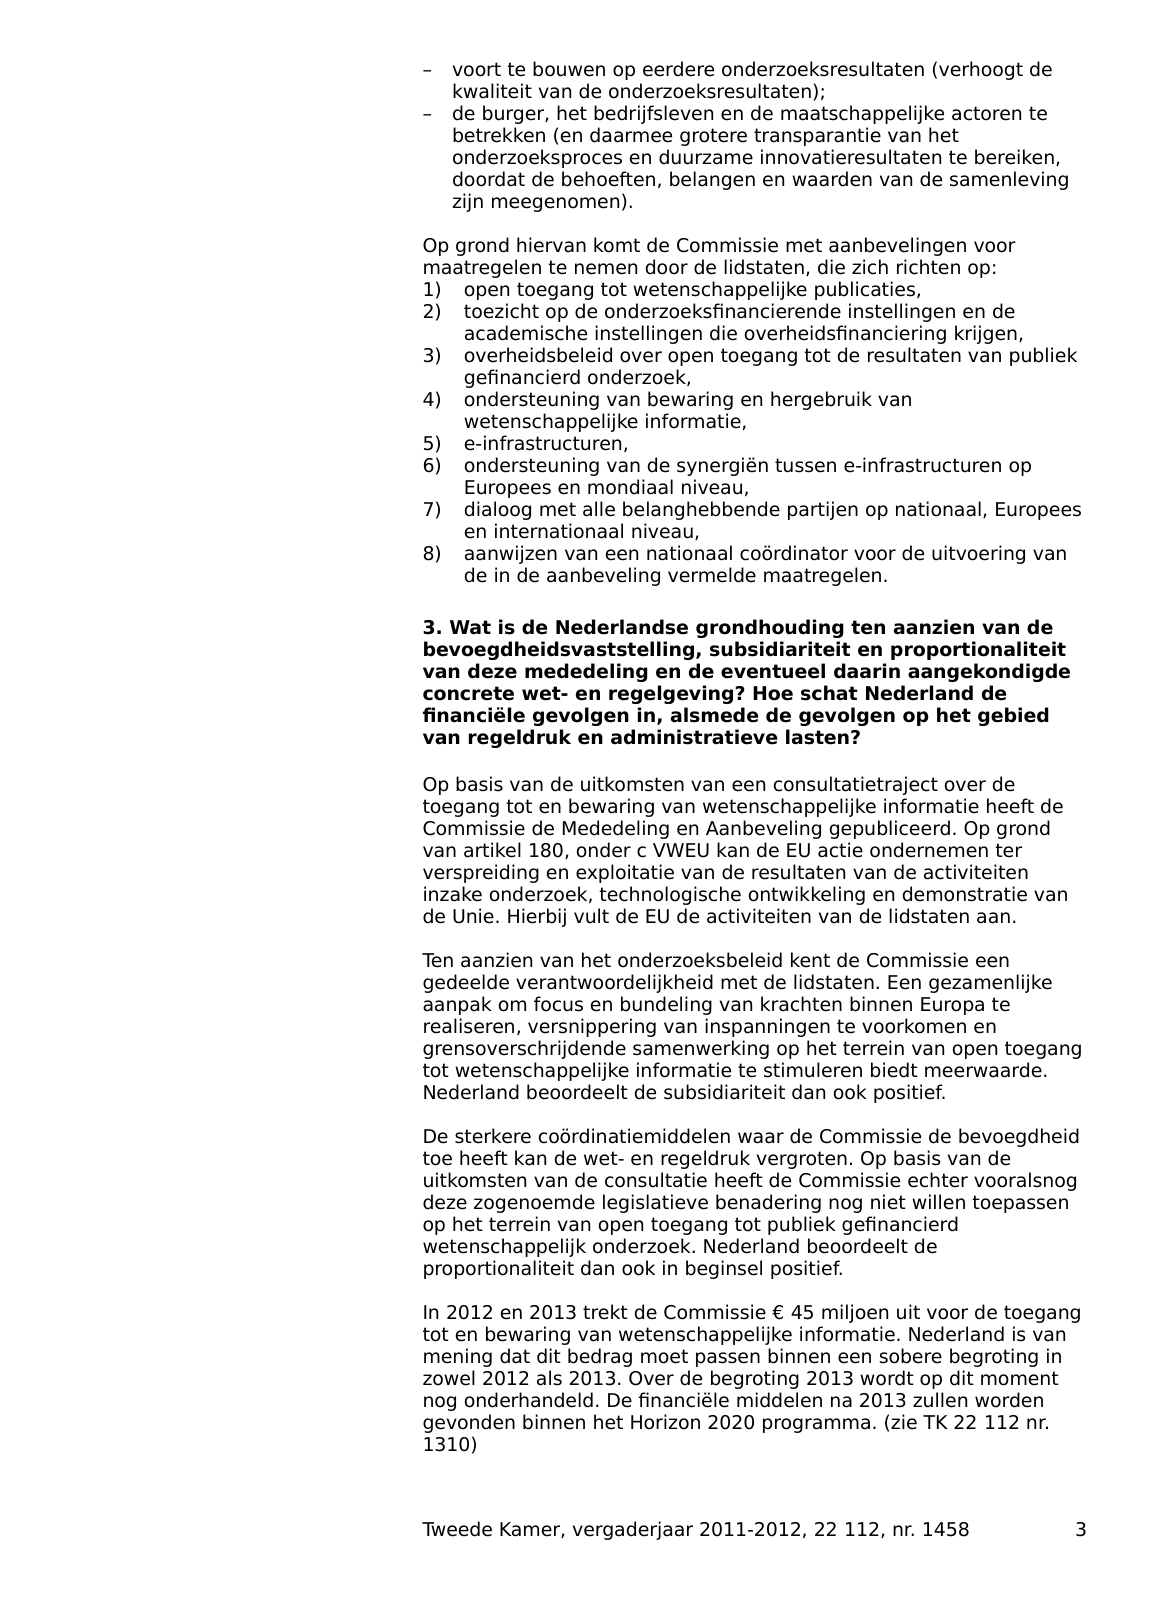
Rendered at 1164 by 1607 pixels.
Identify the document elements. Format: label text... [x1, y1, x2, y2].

text 2) toezicht op de onderzoeksfinancierende instellingen en de academische instellingen die overheidsfinanciering krijgen, [422, 301, 1087, 345]
subtitle 3. Wat is de Nederlandse grondhouding ten aanzien van de bevoegdheidsvaststelling, subsidiariteit en proportionaliteit van deze mededeling en de eventueel daarin aangekondigde concrete wet- en regelgeving? Hoe schat Nederland de financiële gevolgen in, alsmede de gevolgen op het gebied van regeldruk en administratieve lasten? [422, 617, 1087, 749]
text – de burger, het bedrijfsleven en de maatschappelijke actoren te betrekken (en daarmee grotere transparantie van het onderzoeksproces en duurzame innovatieresultaten te bereiken, doordat de behoeften, belangen en waarden van de samenleving zijn meegenomen). [422, 103, 1087, 213]
text 4) ondersteuning van bewaring en hergebruik van wetenschappelijke informatie, [422, 389, 1087, 433]
text 5) e-infrastructuren, [422, 433, 1087, 455]
text 1) open toegang tot wetenschappelijke publicaties, [422, 279, 1087, 301]
text 8) aanwijzen van een nationaal coördinator voor de uitvoering van de in de aanbeveling vermelde maatregelen. [422, 543, 1087, 587]
text Ten aanzien van het onderzoeksbeleid kent de Commissie een gedeelde verantwoordelijkheid met de lidstaten. Een gezamenlijke aanpak om focus en bundeling van krachten binnen Europa te realiseren, versnippering van inspanningen te voorkomen en grensoverschrijdende samenwerking op het terrein van open toegang tot wetenschappelijke informatie te stimuleren biedt meerwaarde. Nederland beoordeelt de subsidiariteit dan ook positief. [422, 950, 1087, 1103]
text – voort te bouwen op eerdere onderzoeksresultaten (verhoogt de kwaliteit van de onderzoeksresultaten); [422, 59, 1087, 103]
text Op grond hiervan komt de Commissie met aanbevelingen voor maatregelen te nemen door de lidstaten, die zich richten op: [422, 235, 1087, 279]
text In 2012 en 2013 trekt de Commissie € 45 miljoen uit voor de toegang tot en bewaring van wetenschappelijke informatie. Nederland is van mening dat dit bedrag moet passen binnen een sobere begroting in zowel 2012 als 2013. Over de begroting 2013 wordt op dit moment nog onderhandeld. De financiële middelen na 2013 zullen worden gevonden binnen het Horizon 2020 programma. (zie TK 22 112 nr. 1310) [422, 1302, 1087, 1456]
text 6) ondersteuning van de synergiën tussen e-infrastructuren op Europees en mondiaal niveau, [422, 455, 1087, 499]
text 7) dialoog met alle belanghebbende partijen op nationaal, Europees en internationaal niveau, [422, 499, 1087, 543]
text Op basis van de uitkomsten van een consultatietraject over de toegang tot en bewaring van wetenschappelijke informatie heeft de Commissie de Mededeling en Aanbeveling gepubliceerd. Op grond van artikel 180, onder c VWEU kan de EU actie ondernemen ter verspreiding en exploitatie van de resultaten van de activiteiten inzake onderzoek, technologische ontwikkeling en demonstratie van de Unie. Hierbij vult de EU de activiteiten van de lidstaten aan. [422, 774, 1087, 927]
text 3) overheidsbeleid over open toegang tot de resultaten van publiek gefinancierd onderzoek, [422, 345, 1087, 389]
text De sterkere coördinatiemiddelen waar de Commissie de bevoegdheid toe heeft kan de wet- en regeldruk vergroten. Op basis van de uitkomsten van de consultatie heeft de Commissie echter vooralsnog deze zogenoemde legislatieve benadering nog niet willen toepassen op het terrein van open toegang tot publiek gefinancierd wetenschappelijk onderzoek. Nederland beoordeelt de proportionaliteit dan ook in beginsel positief. [422, 1126, 1087, 1279]
